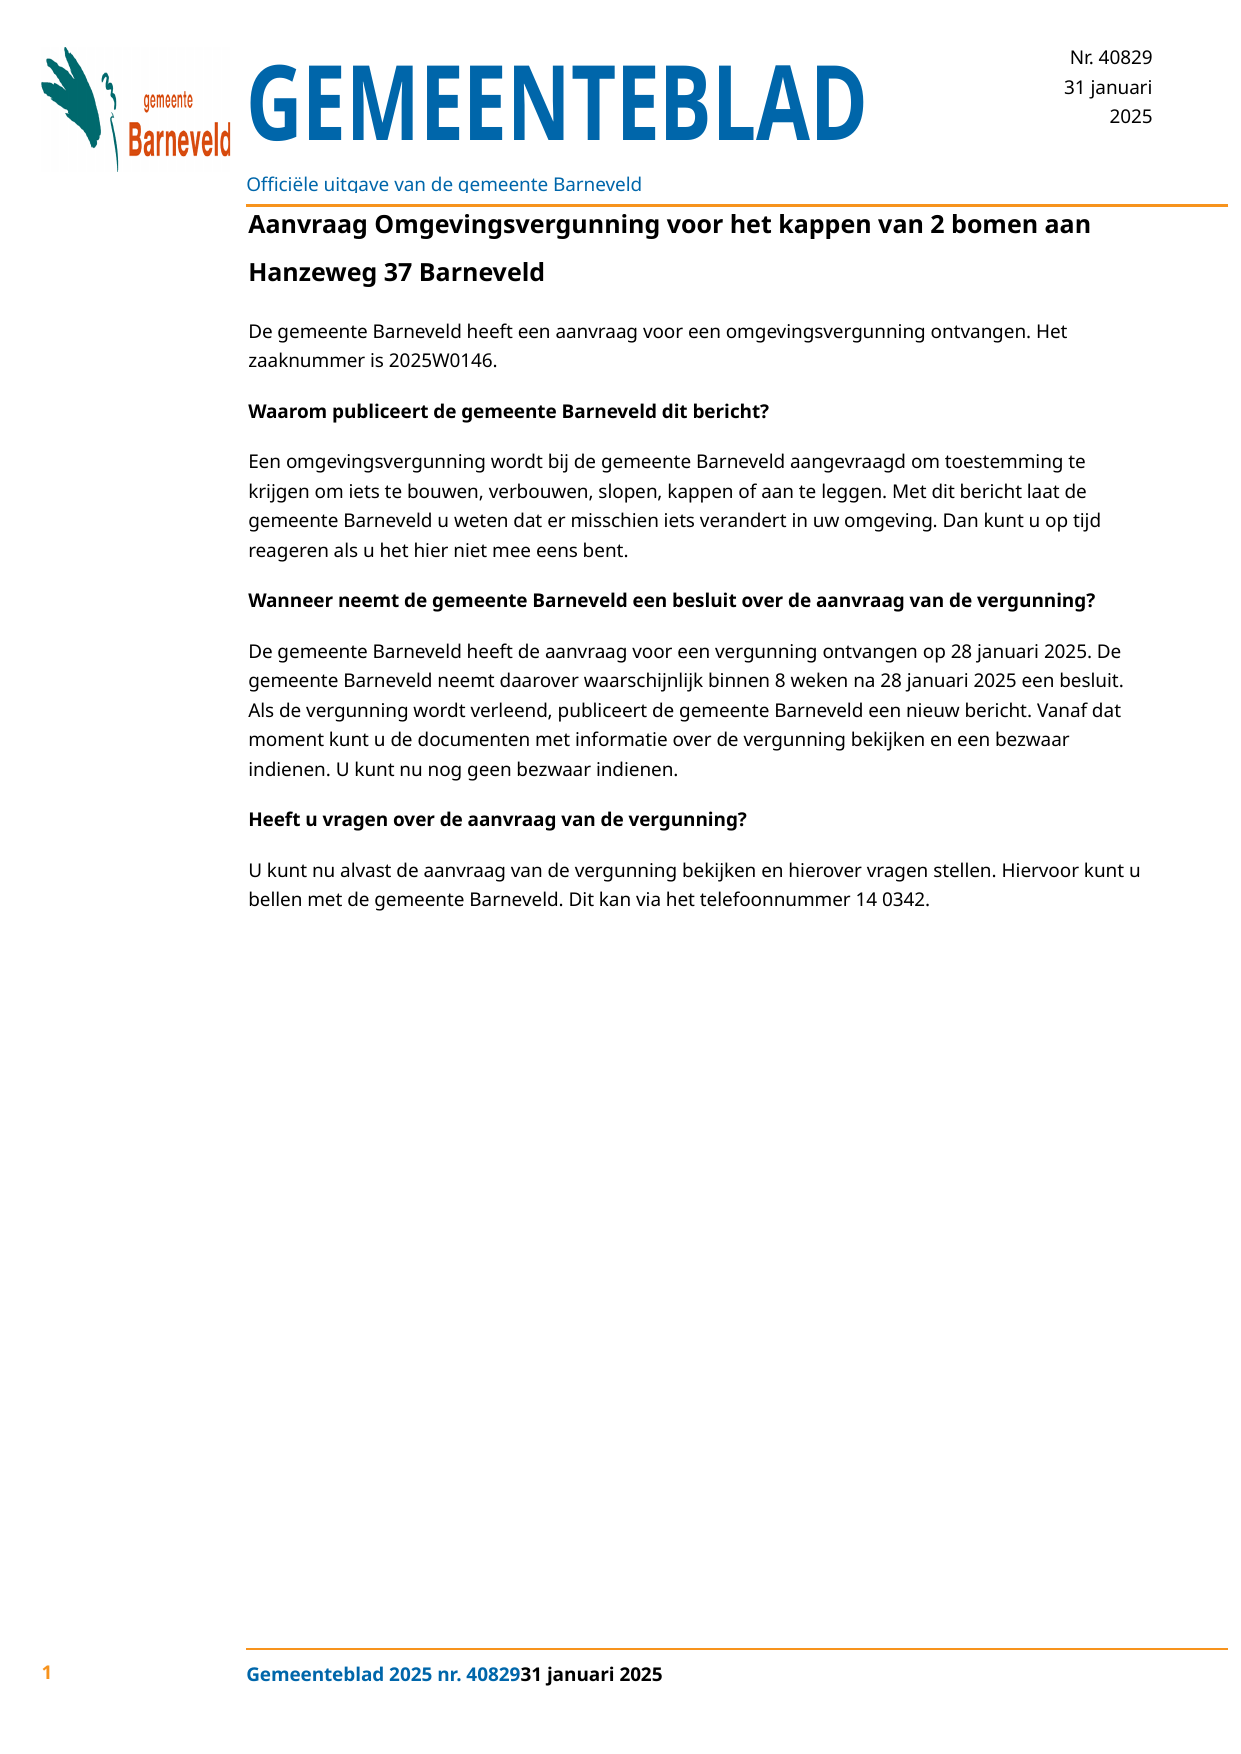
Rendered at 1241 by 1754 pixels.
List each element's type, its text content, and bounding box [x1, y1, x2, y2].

text De gemeente Barneveld heeft een aanvraag voor een omgevingsvergunning ontvangen. Het zaaknummer is 2025W0146. [248, 318, 1152, 373]
text Waarom publiceert de gemeente Barneveld dit bericht? [248, 398, 1152, 424]
text Heeft u vragen over de aanvraag van de vergunning? [248, 807, 1152, 832]
text Aanvraag Omgevingsvergunning voor het kappen van 2 bomen aan Hanzeweg 37 Barneveld [248, 207, 1152, 288]
text Een omgevingsvergunning wordt bij de gemeente Barneveld aangevraagd om toestemming te krijgen om iets te bouwen, verbouwen, slopen, kappen of aan te leggen. Met dit bericht laat de gemeente Barneveld u weten dat er misschien iets verandert in uw omgeving. Dan kunt u op tijd reageren als u het hier niet mee eens bent. [248, 448, 1152, 563]
picture [41, 47, 231, 172]
text De gemeente Barneveld heeft de aanvraag voor een vergunning ontvangen op 28 januari 2025. De gemeente Barneveld neemt daarover waarschijnlijk binnen 8 weken na 28 januari 2025 een besluit. Als de vergunning wordt verleend, publiceert de gemeente Barneveld een nieuw bericht. Vanaf dat moment kunt u de documenten met informatie over de vergunning bekijken en een bezwaar indienen. U kunt nu nog geen bezwaar indienen. [248, 638, 1152, 782]
text Wanneer neemt de gemeente Barneveld een besluit over de aanvraag van de vergunning? [248, 587, 1152, 613]
text U kunt nu alvast de aanvraag van de vergunning bekijken en hierover vragen stellen. Hiervoor kunt u bellen met de gemeente Barneveld. Dit kan via het telefoonnummer 14 0342. [248, 857, 1152, 912]
